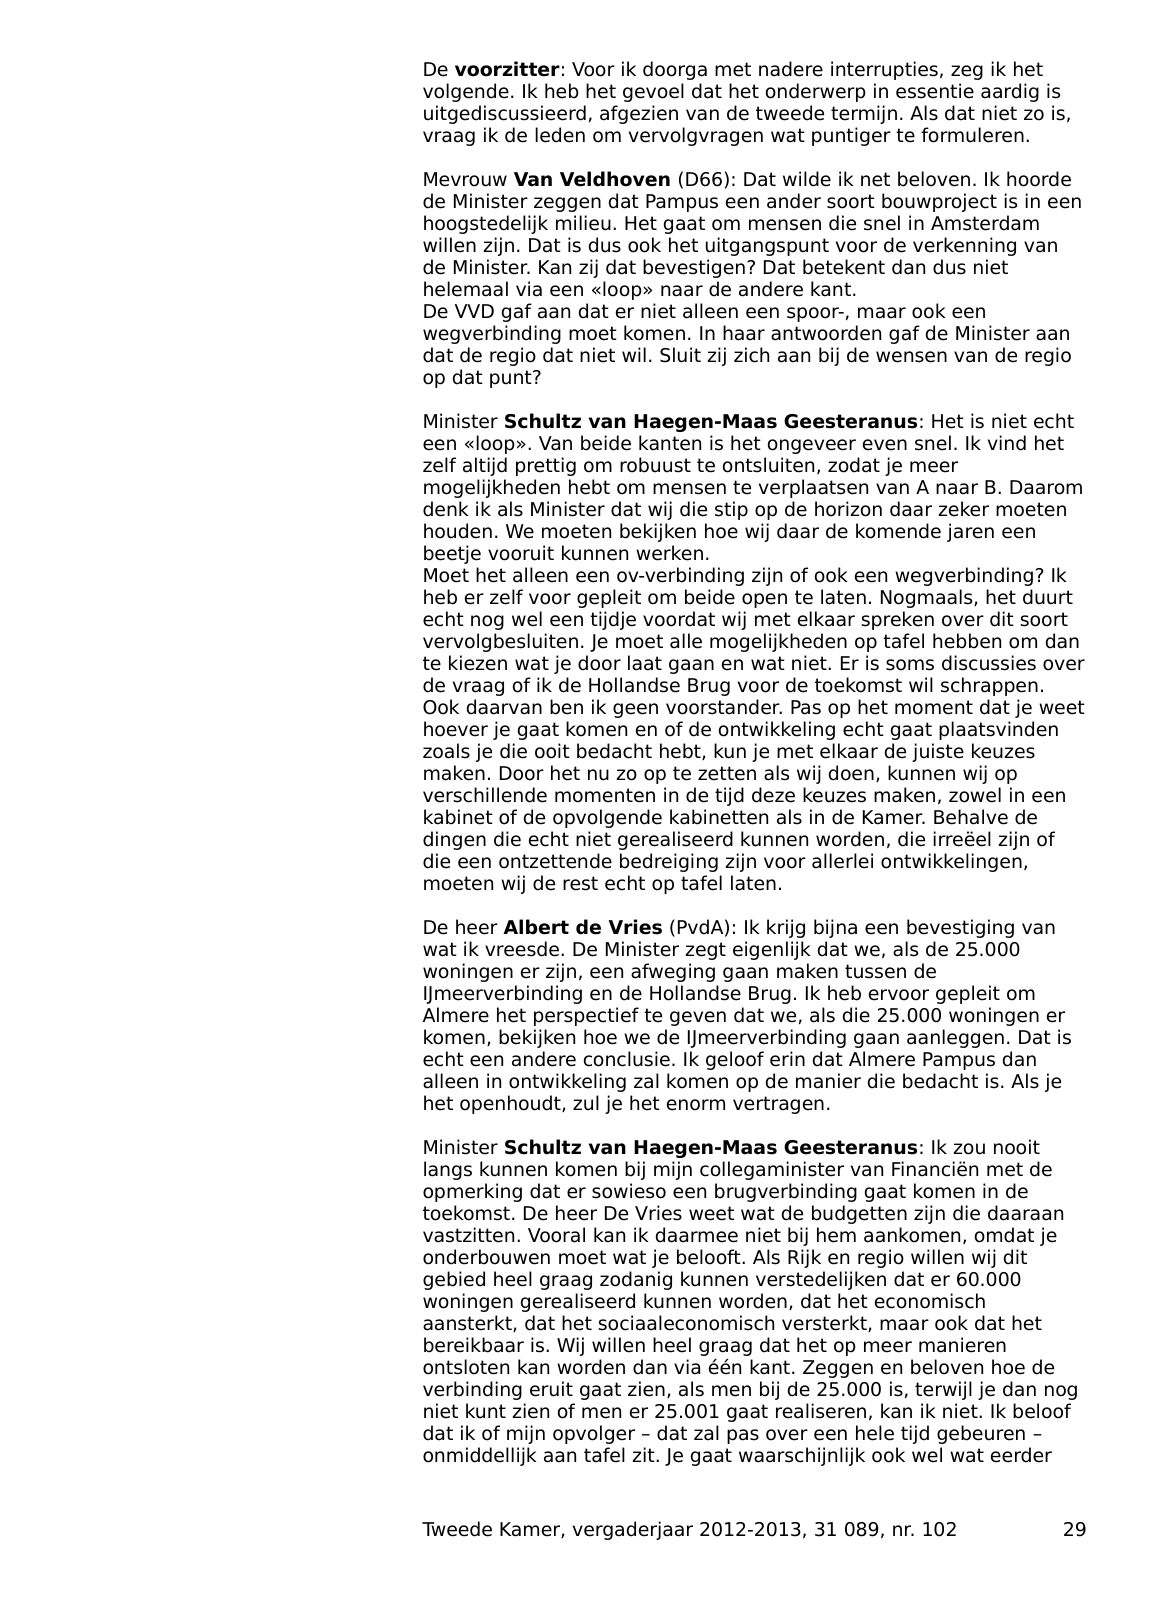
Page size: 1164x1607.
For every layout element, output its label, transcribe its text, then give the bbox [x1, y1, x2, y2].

text Moet het alleen een ov-verbinding zijn of ook een wegverbinding? Ik heb er zelf voor gepleit om beide open te laten. Nogmaals, het duurt echt nog wel een tijdje voordat wij met elkaar spreken over dit soort vervolgbesluiten. Je moet alle mogelijkheden op tafel hebben om dan te kiezen wat je door laat gaan en wat niet. Er is soms discussies over de vraag of ik de Hollandse Brug voor de toekomst wil schrappen. Ook daarvan ben ik geen voorstander. Pas op het moment dat je weet hoever je gaat komen en of de ontwikkeling echt gaat plaatsvinden zoals je die ooit bedacht hebt, kun je met elkaar de juiste keuzes maken. Door het nu zo op te zetten als wij doen, kunnen wij op verschillende momenten in de tijd deze keuzes maken, zowel in een kabinet of de opvolgende kabinetten als in de Kamer. Behalve de dingen die echt niet gerealiseerd kunnen worden, die irreëel zijn of die een ontzettende bedreiging zijn voor allerlei ontwikkelingen, moeten wij de rest echt op tafel laten. [422, 565, 1087, 895]
text Mevrouw Van Veldhoven (D66): Dat wilde ik net beloven. Ik hoorde de Minister zeggen dat Pampus een ander soort bouwproject is in een hoogstedelijk milieu. Het gaat om mensen die snel in Amsterdam willen zijn. Dat is dus ook het uitgangspunt voor de verkenning van de Minister. Kan zij dat bevestigen? Dat betekent dan dus niet helemaal via een «loop» naar de andere kant. [422, 169, 1087, 301]
text De VVD gaf aan dat er niet alleen een spoor-, maar ook een wegverbinding moet komen. In haar antwoorden gaf de Minister aan dat de regio dat niet wil. Sluit zij zich aan bij de wensen van de regio op dat punt? [422, 301, 1087, 389]
text De heer Albert de Vries (PvdA): Ik krijg bijna een bevestiging van wat ik vreesde. De Minister zegt eigenlijk dat we, als de 25.000 woningen er zijn, een afweging gaan maken tussen de IJmeerverbinding en de Hollandse Brug. Ik heb ervoor gepleit om Almere het perspectief te geven dat we, als die 25.000 woningen er komen, bekijken hoe we de IJmeerverbinding gaan aanleggen. Dat is echt een andere conclusie. Ik geloof erin dat Almere Pampus dan alleen in ontwikkeling zal komen op de manier die bedacht is. Als je het openhoudt, zul je het enorm vertragen. [422, 917, 1087, 1115]
text De voorzitter: Voor ik doorga met nadere interrupties, zeg ik het volgende. Ik heb het gevoel dat het onderwerp in essentie aardig is uitgediscussieerd, afgezien van de tweede termijn. Als dat niet zo is, vraag ik de leden om vervolgvragen wat puntiger te formuleren. [422, 59, 1087, 147]
text Minister Schultz van Haegen-Maas Geesteranus: Het is niet echt een «loop». Van beide kanten is het ongeveer even snel. Ik vind het zelf altijd prettig om robuust te ontsluiten, zodat je meer mogelijkheden hebt om mensen te verplaatsen van A naar B. Daarom denk ik als Minister dat wij die stip op de horizon daar zeker moeten houden. We moeten bekijken hoe wij daar de komende jaren een beetje vooruit kunnen werken. [422, 411, 1087, 565]
text Minister Schultz van Haegen-Maas Geesteranus: Ik zou nooit langs kunnen komen bij mijn collegaminister van Financiën met de opmerking dat er sowieso een brugverbinding gaat komen in de toekomst. De heer De Vries weet wat de budgetten zijn die daaraan vastzitten. Vooral kan ik daarmee niet bij hem aankomen, omdat je onderbouwen moet wat je belooft. Als Rijk en regio willen wij dit gebied heel graag zodanig kunnen verstedelijken dat er 60.000 woningen gerealiseerd kunnen worden, dat het economisch aansterkt, dat het sociaaleconomisch versterkt, maar ook dat het bereikbaar is. Wij willen heel graag dat het op meer manieren ontsloten kan worden dan via één kant. Zeggen en beloven hoe de verbinding eruit gaat zien, als men bij de 25.000 is, terwijl je dan nog niet kunt zien of men er 25.001 gaat realiseren, kan ik niet. Ik beloof dat ik of mijn opvolger – dat zal pas over een hele tijd gebeuren – onmiddellijk aan tafel zit. Je gaat waarschijnlijk ook wel wat eerder [422, 1137, 1087, 1467]
